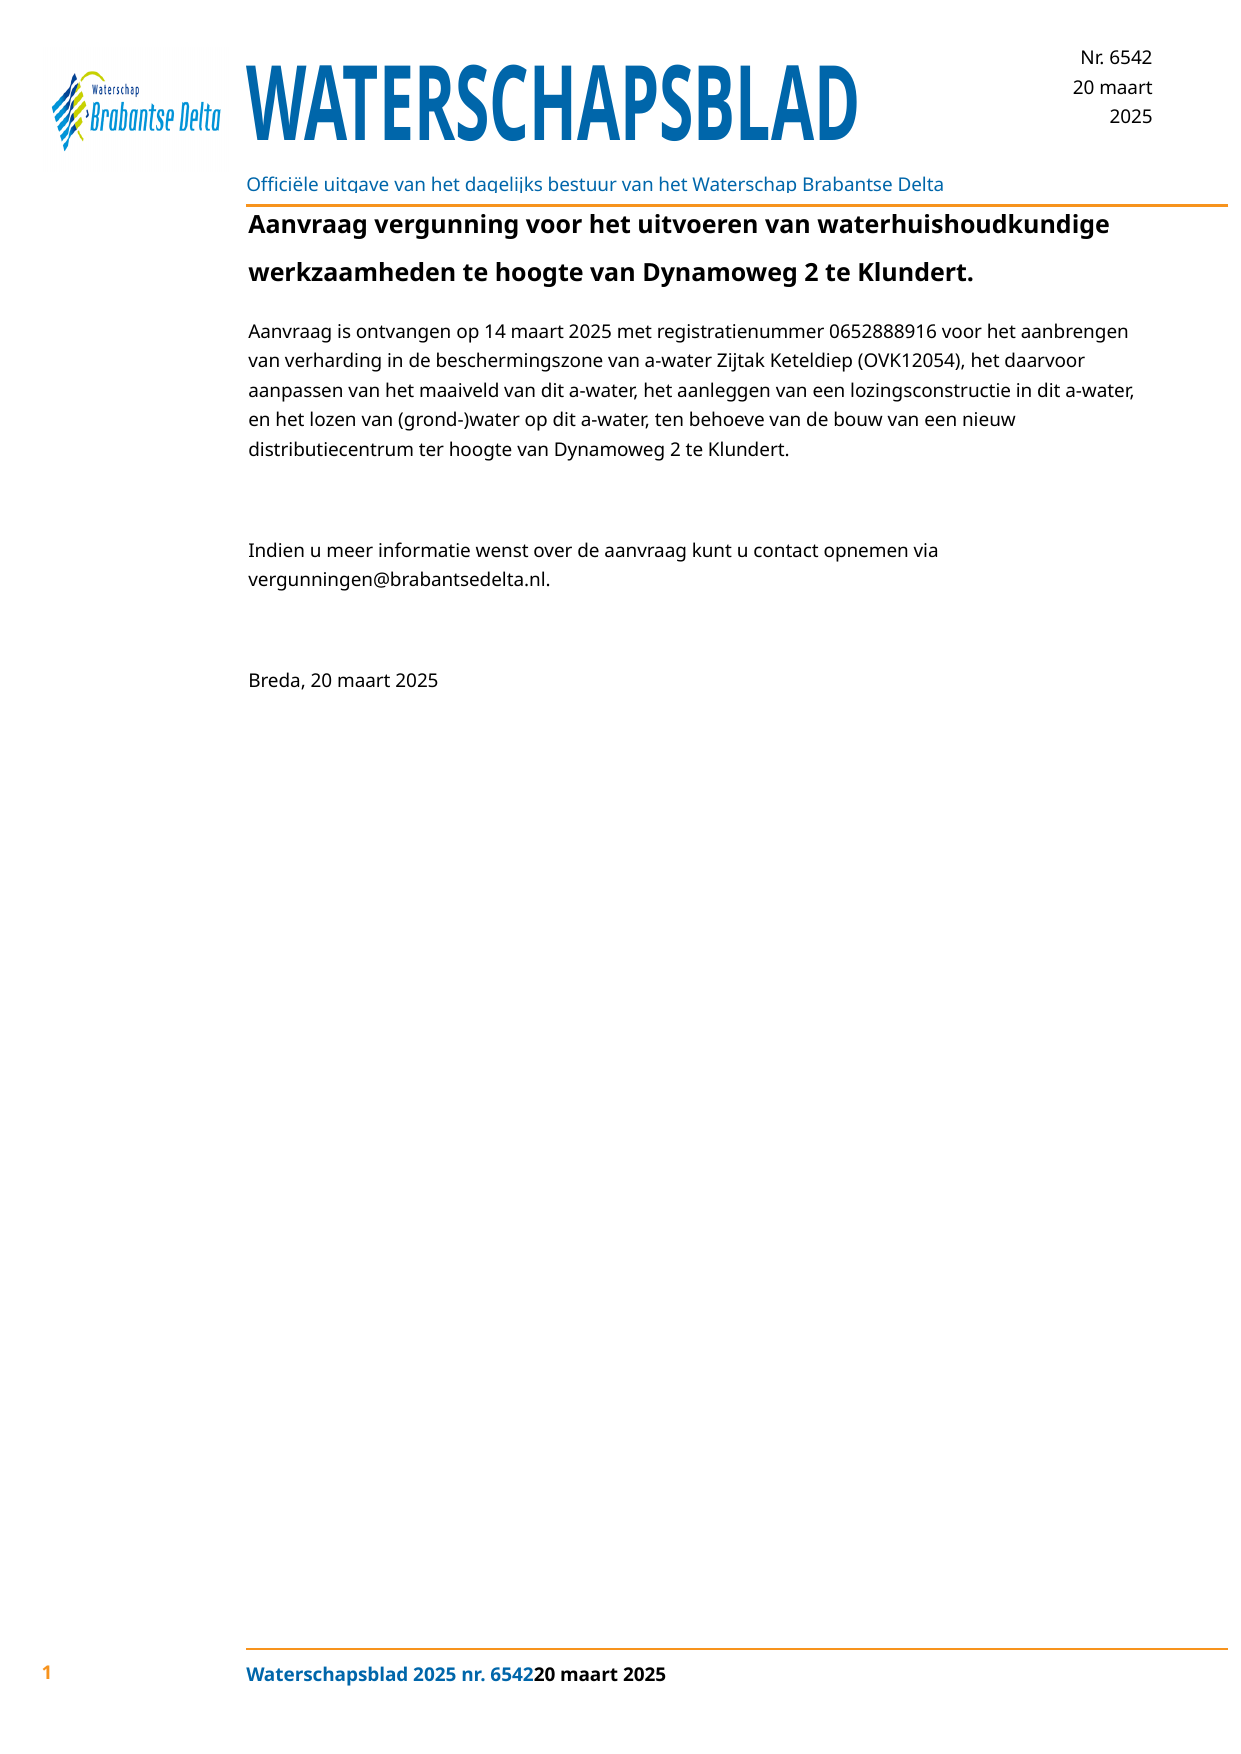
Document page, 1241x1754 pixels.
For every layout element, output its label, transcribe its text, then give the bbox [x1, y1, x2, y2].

picture [41, 47, 231, 172]
text Breda, 20 maart 2025 [248, 667, 1152, 693]
text Indien u meer informatie wenst over de aanvraag kunt u contact opnemen via vergunningen@brabantsedelta.nl. [248, 537, 1152, 592]
text Aanvraag is ontvangen op 14 maart 2025 met registratienummer 0652888916 voor het aanbrengen van verharding in de beschermingszone van a-water Zijtak Keteldiep (OVK12054), het daarvoor aanpassen van het maaiveld van dit a-water, het aanleggen van een lozingsconstructie in dit a-water, en het lozen van (grond-)water op dit a-water, ten behoeve van de bouw van een nieuw distributiecentrum ter hoogte van Dynamoweg 2 te Klundert. [248, 318, 1152, 462]
text Aanvraag vergunning voor het uitvoeren van waterhuishoudkundige werkzaamheden te hoogte van Dynamoweg 2 te Klundert. [248, 207, 1152, 288]
